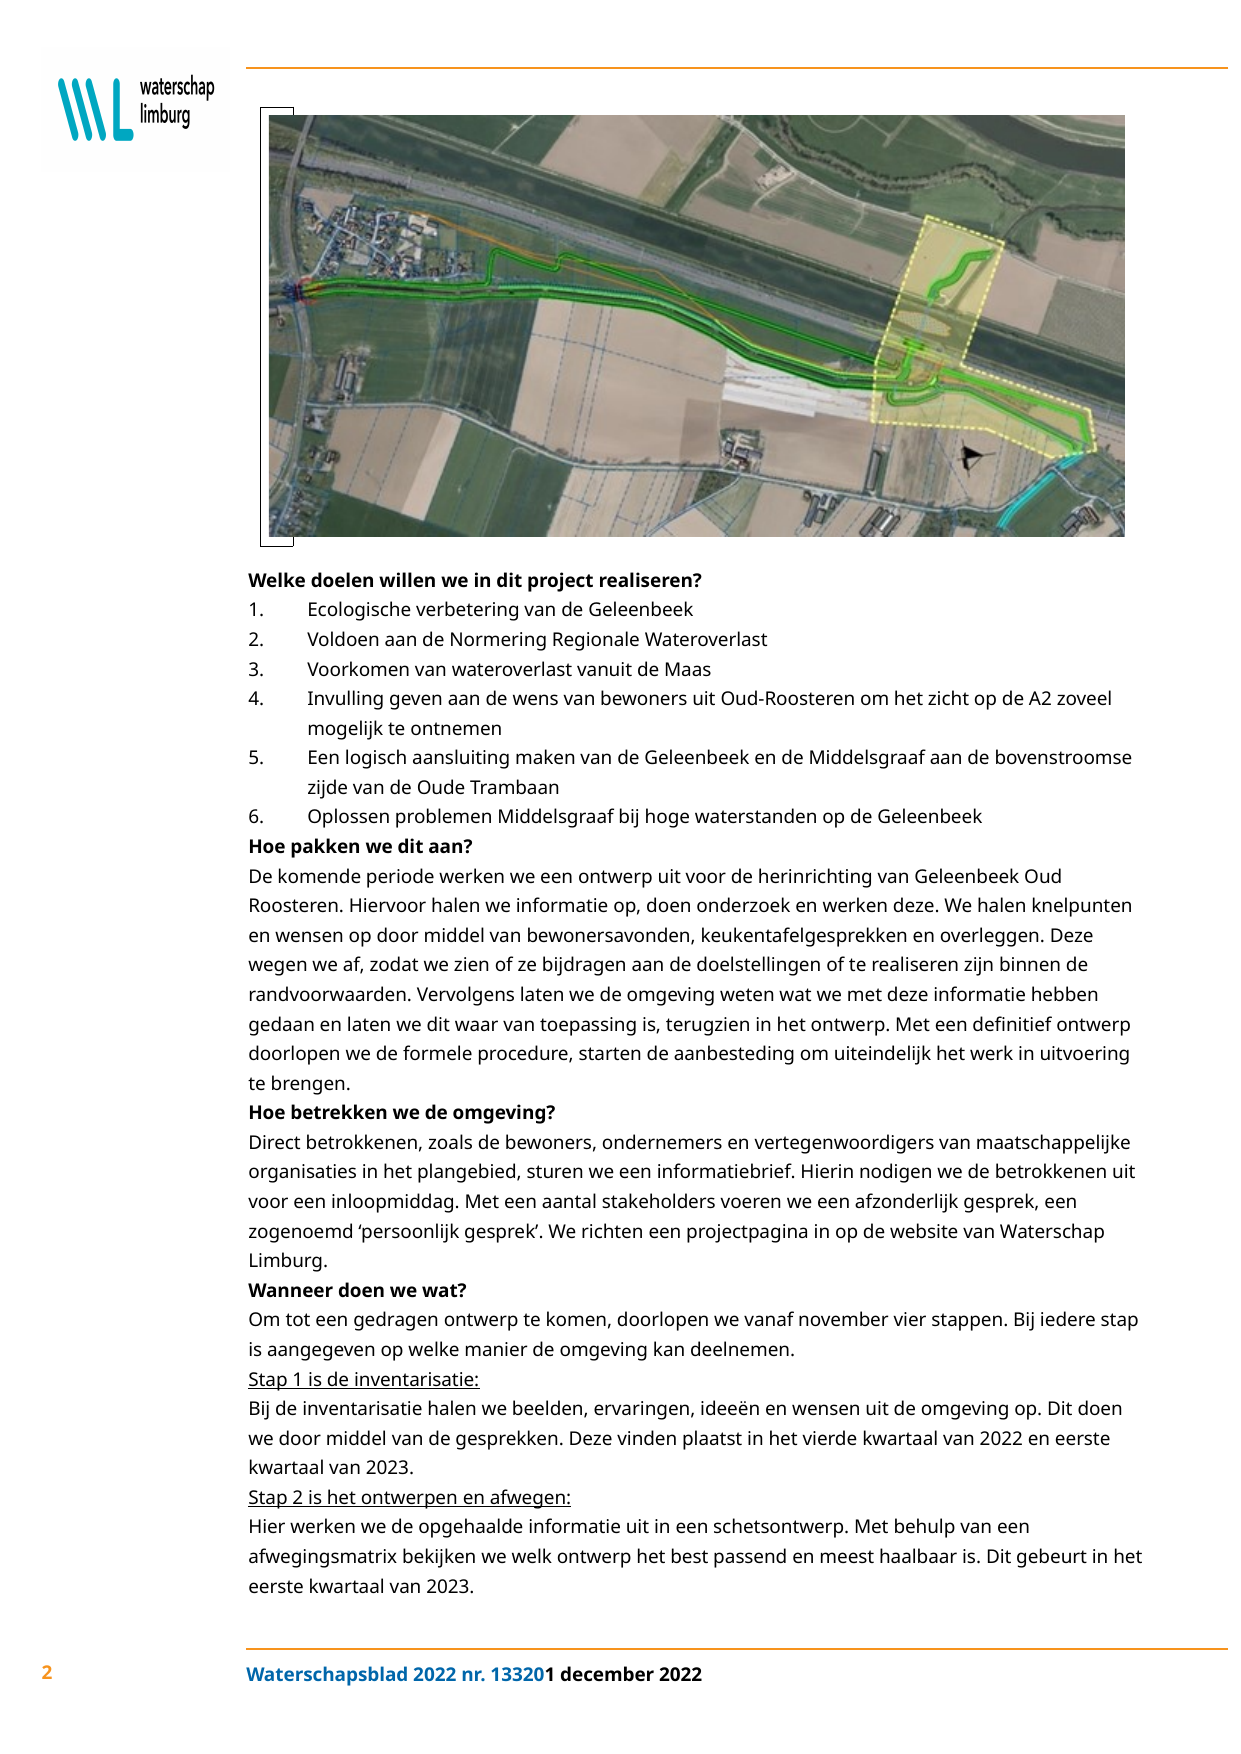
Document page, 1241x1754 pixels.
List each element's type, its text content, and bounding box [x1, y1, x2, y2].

text Direct betrokkenen, zoals de bewoners, ondernemers en vertegenwoordigers van maatschappelijke organisaties in het plangebied, sturen we een informatiebrief. Hierin nodigen we de betrokkenen uit voor een inloopmiddag. Met een aantal stakeholders voeren we een afzonderlijk gesprek, een zogenoemd ‘persoonlijk gesprek’. We richten een projectpagina in op de website van Waterschap Limburg. [248, 1129, 1152, 1273]
text Hoe pakken we dit aan? [248, 833, 1152, 859]
list Voldoen aan de Normering Regionale Wateroverlast [248, 626, 1152, 652]
text Stap 1 is de inventarisatie: [248, 1366, 1152, 1391]
text De komende periode werken we een ontwerp uit voor de herinrichting van Geleenbeek Oud Roosteren. Hiervoor halen we informatie op, doen onderzoek en werken deze. We halen knelpunten en wensen op door middel van bewonersavonden, keukentafelgesprekken en overleggen. Deze wegen we af, zodat we zien of ze bijdragen aan de doelstellingen of te realiseren zijn binnen de randvoorwaarden. Vervolgens laten we de omgeving weten wat we met deze informatie hebben gedaan en laten we dit waar van toepassing is, terugzien in het ontwerp. Met een definitief ontwerp doorlopen we de formele procedure, starten de aanbesteding om uiteindelijk het werk in uitvoering te brengen. [248, 863, 1152, 1096]
text Bij de inventarisatie halen we beelden, ervaringen, ideeën en wensen uit de omgeving op. Dit doen we door middel van de gesprekken. Deze vinden plaatst in het vierde kwartaal van 2022 en eerste kwartaal van 2023. [248, 1395, 1152, 1480]
text Hoe betrekken we de omgeving? [248, 1099, 1152, 1125]
text Wanneer doen we wat? [248, 1277, 1152, 1303]
list Voorkomen van wateroverlast vanuit de Maas [248, 656, 1152, 681]
list Ecologische verbetering van de Geleenbeek [248, 597, 1152, 622]
picture [268, 115, 1125, 537]
list Een logisch aansluiting maken van de Geleenbeek en de Middelsgraaf aan de bovenstroomse zijde van de Oude Trambaan [248, 744, 1152, 800]
text Stap 2 is het ontwerpen en afwegen: [248, 1484, 1152, 1510]
text Hier werken we de opgehaalde informatie uit in een schetsontwerp. Met behulp van een afwegingsmatrix bekijken we welk ontwerp het best passend en meest haalbaar is. Dit gebeurt in het eerste kwartaal van 2023. [248, 1514, 1152, 1598]
text Om tot een gedragen ontwerp te komen, doorlopen we vanaf november vier stappen. Bij iedere stap is aangegeven op welke manier de omgeving kan deelnemen. [248, 1307, 1152, 1362]
picture [41, 47, 231, 172]
text Welke doelen willen we in dit project realiseren? [248, 567, 1152, 593]
list Oplossen problemen Middelsgraaf bij hoge waterstanden op de Geleenbeek [248, 804, 1152, 829]
list Invulling geven aan de wens van bewoners uit Oud-Roosteren om het zicht op de A2 zoveel mogelijk te ontnemen [248, 685, 1152, 741]
